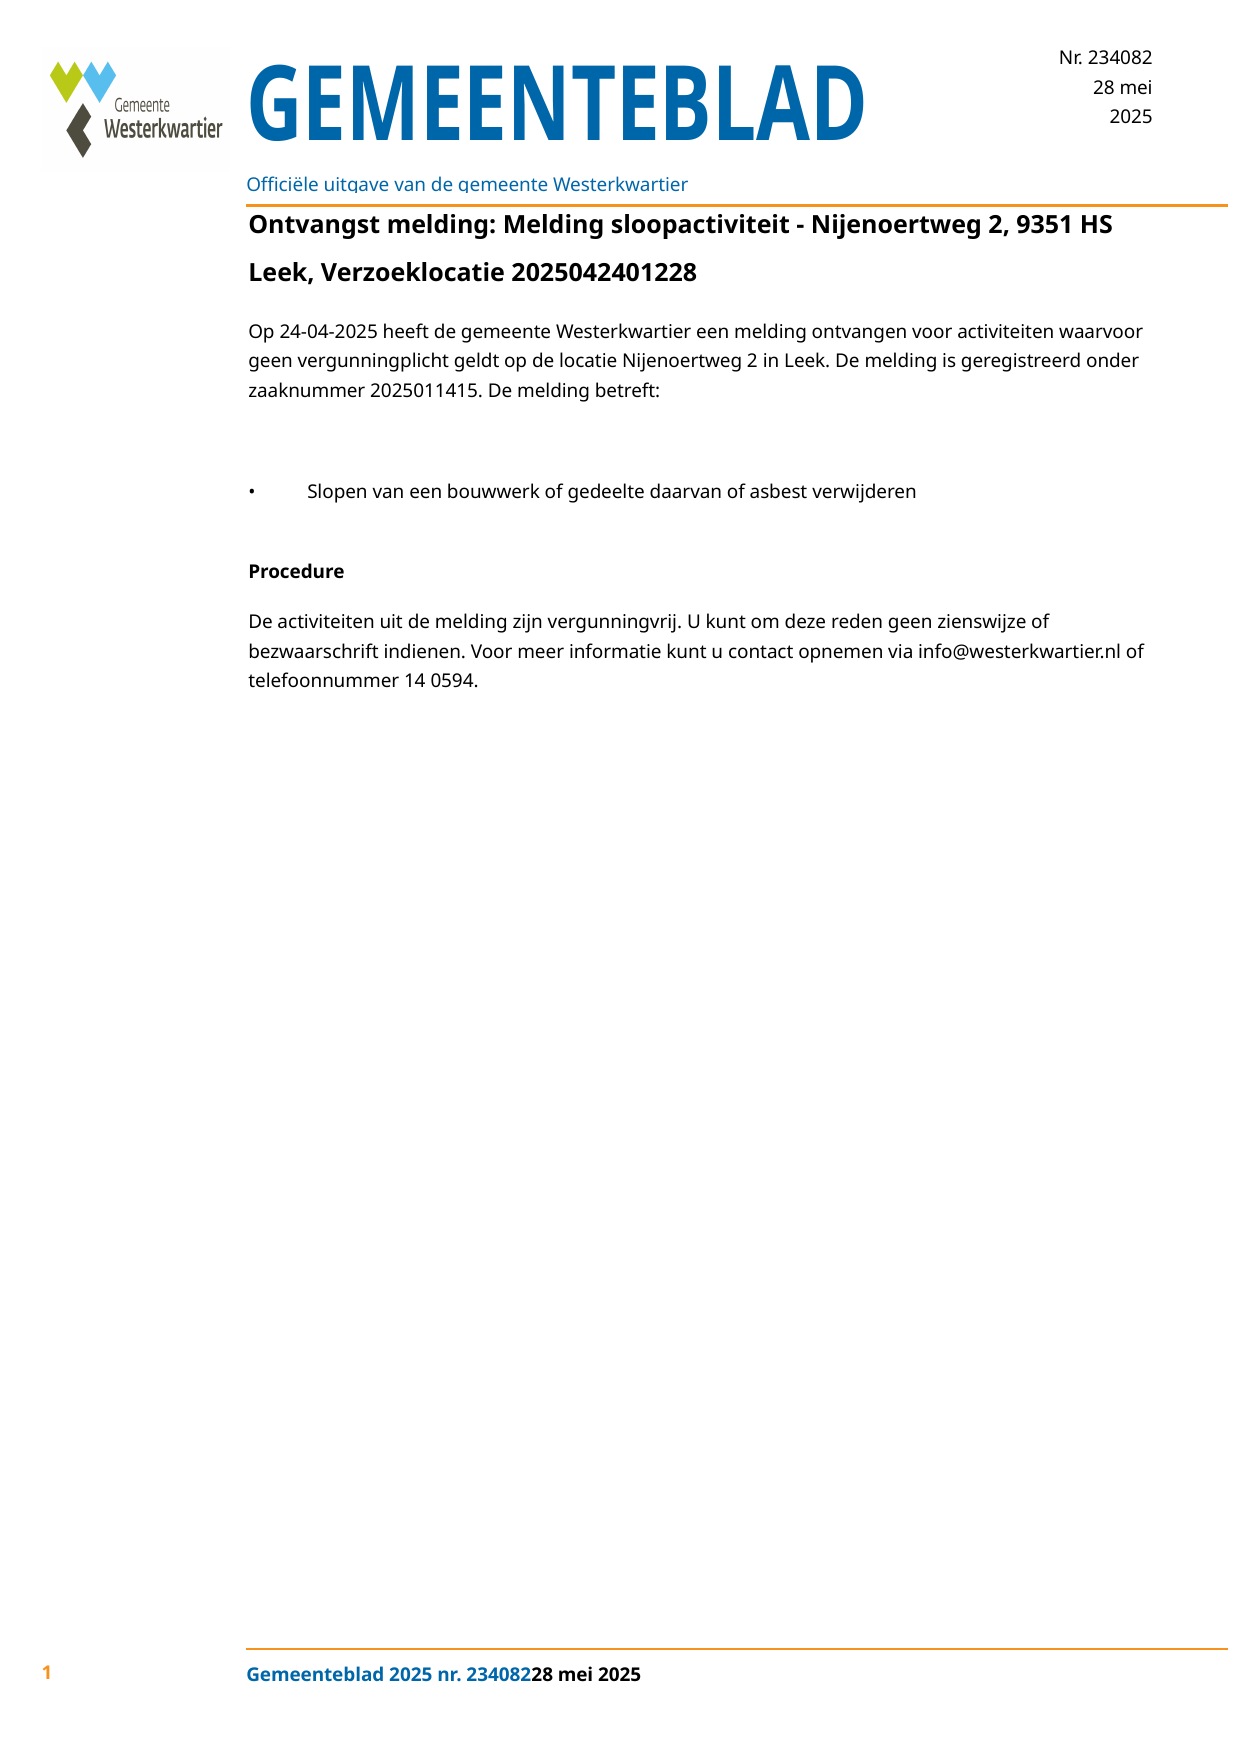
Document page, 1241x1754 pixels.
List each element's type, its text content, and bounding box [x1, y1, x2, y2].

text Ontvangst melding: Melding sloopactiviteit - Nijenoertweg 2, 9351 HS Leek, Verzoeklocatie 2025042401228 [248, 207, 1152, 288]
text Procedure [248, 558, 1152, 584]
picture [41, 47, 231, 172]
text De activiteiten uit de melding zijn vergunningvrij. U kunt om deze reden geen zienswijze of bezwaarschrift indienen. Voor meer informatie kunt u contact opnemen via info@westerkwartier.nl of telefoonnummer 14 0594. [248, 608, 1152, 693]
text Op 24-04-2025 heeft de gemeente Westerkwartier een melding ontvangen voor activiteiten waarvoor geen vergunningplicht geldt op de locatie Nijenoertweg 2 in Leek. De melding is geregistreerd onder zaaknummer 2025011415. De melding betreft: [248, 318, 1152, 403]
list Slopen van een bouwwerk of gedeelte daarvan of asbest verwijderen [248, 478, 1152, 504]
